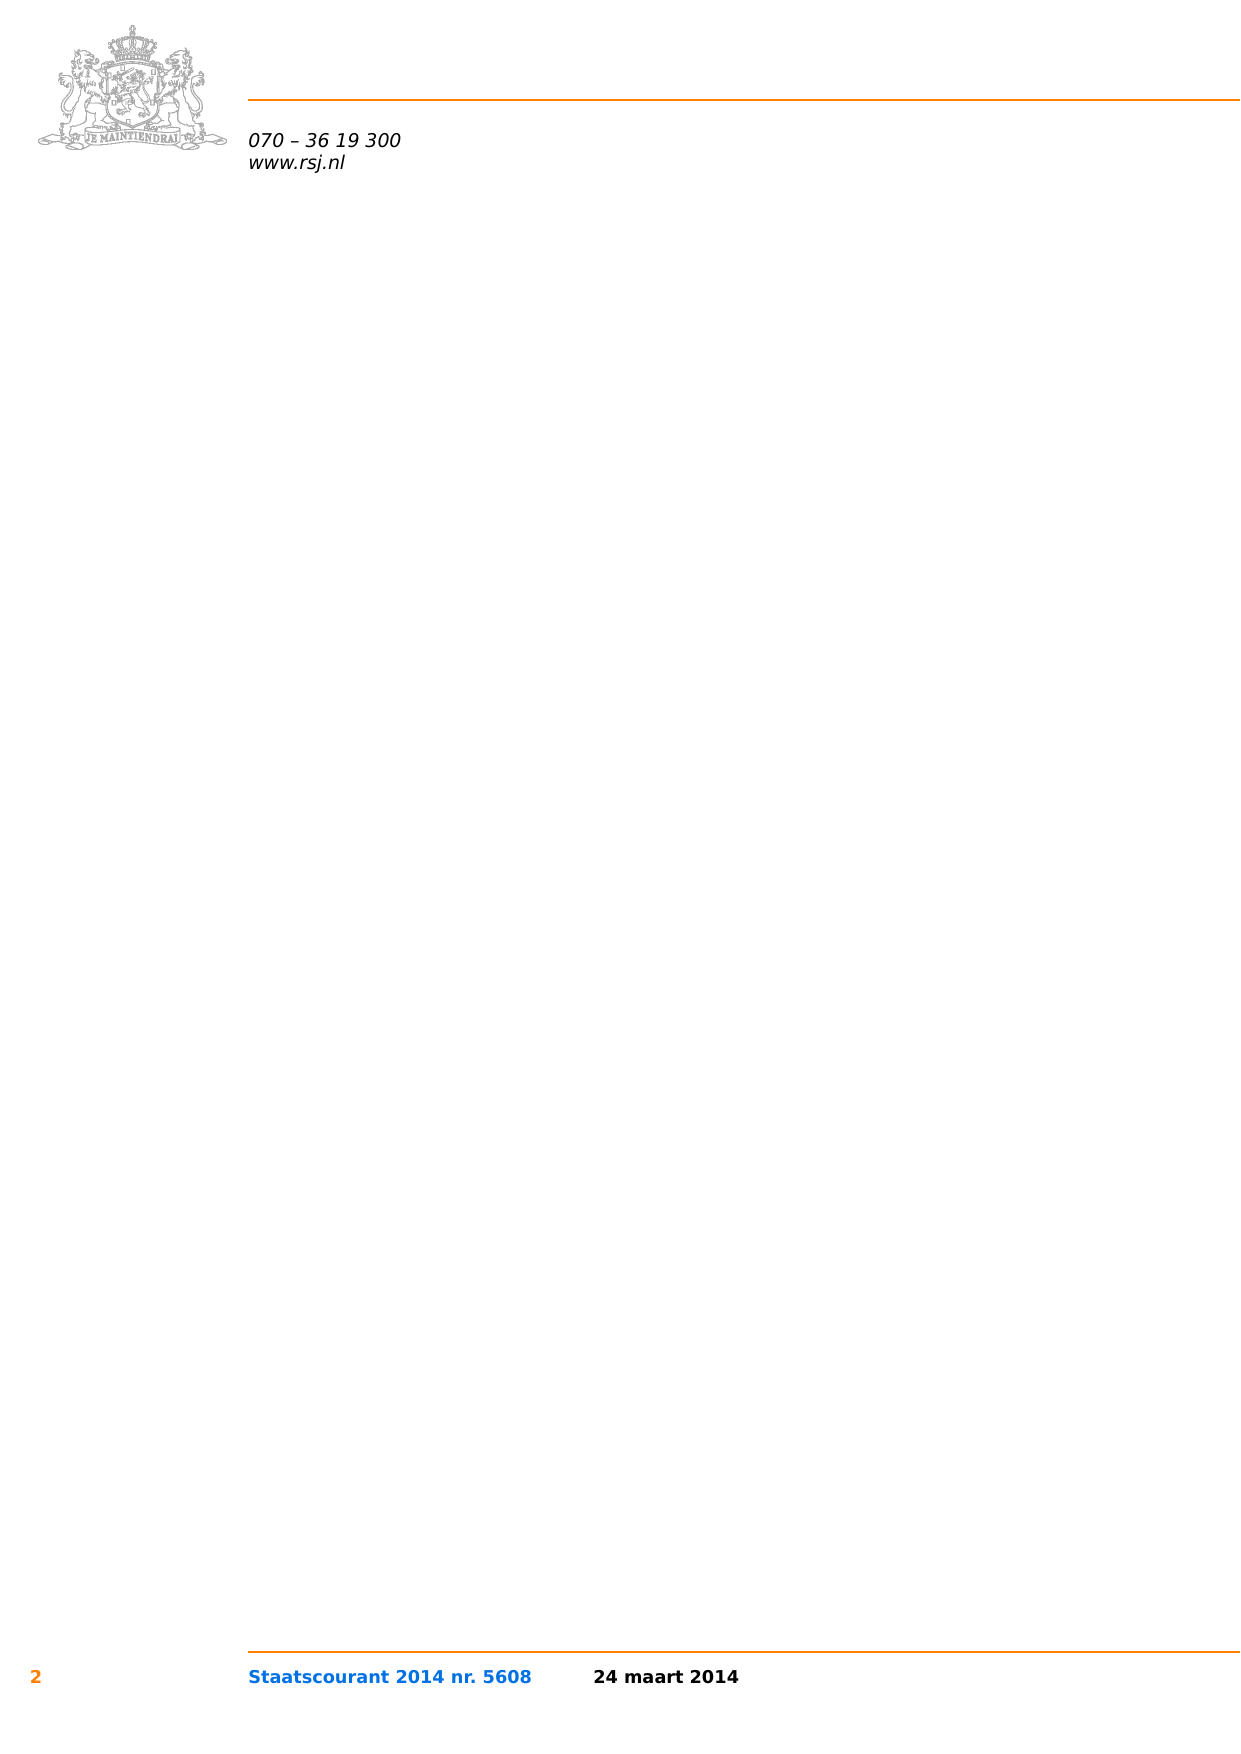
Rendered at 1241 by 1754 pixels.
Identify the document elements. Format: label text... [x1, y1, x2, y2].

text www.rsj.nl [248, 152, 1163, 174]
picture [38, 25, 227, 150]
text 070 – 36 19 300 [248, 130, 1163, 152]
